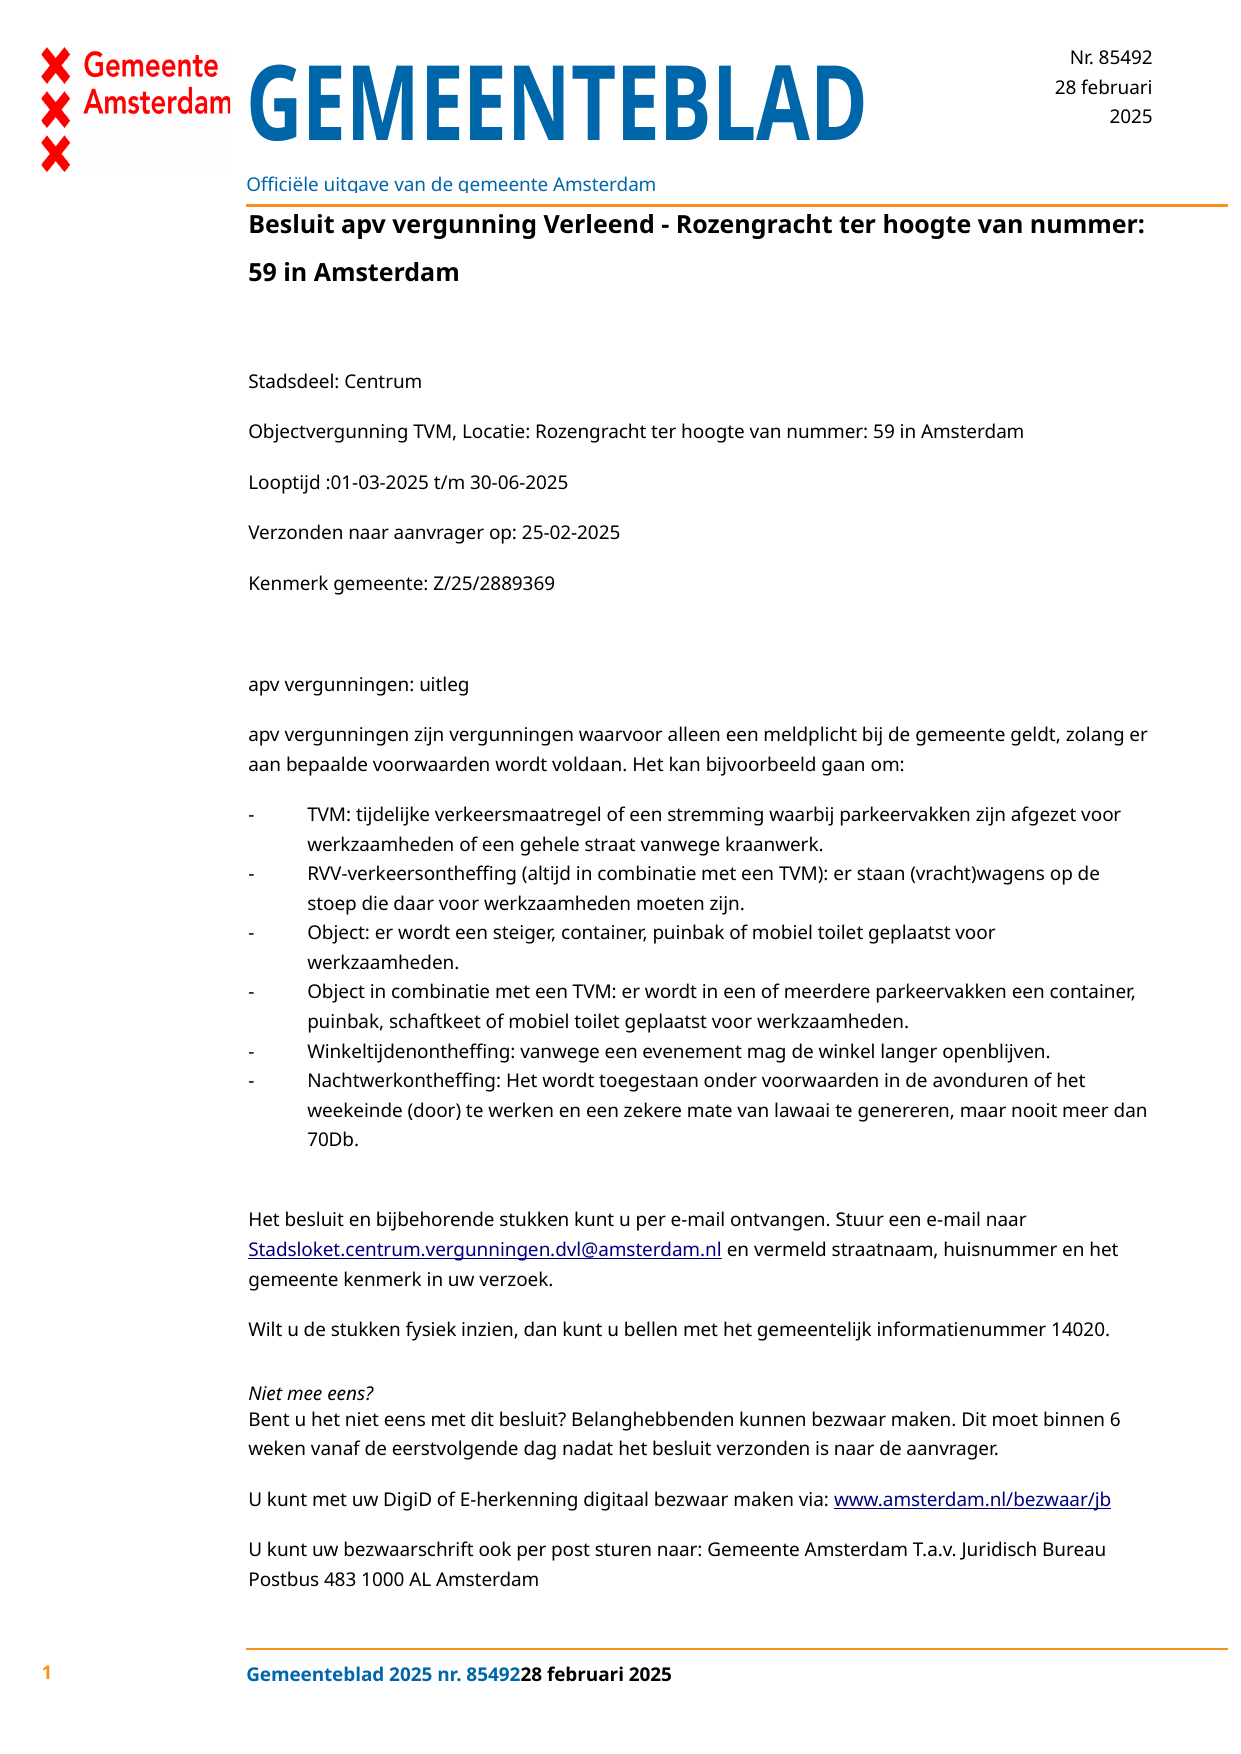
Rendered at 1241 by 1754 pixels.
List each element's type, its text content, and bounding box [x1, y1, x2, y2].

text Bent u het niet eens met dit besluit? Belanghebbenden kunnen bezwaar maken. Dit moet binnen 6 weken vanaf de eerstvolgende dag nadat het besluit verzonden is naar de aanvrager. [248, 1406, 1152, 1461]
text Objectvergunning TVM, Locatie: Rozengracht ter hoogte van nummer: 59 in Amsterdam [248, 419, 1152, 444]
text apv vergunningen: uitleg [248, 671, 1152, 697]
text Verzonden naar aanvrager op: 25-02-2025 [248, 519, 1152, 545]
list Winkeltijdenontheffing: vanwege een evenement mag de winkel langer openblijven. [248, 1038, 1152, 1064]
list RVV-verkeersontheffing (altijd in combinatie met een TVM): er staan (vracht)wagens op de stoep die daar voor werkzaamheden moeten zijn. [248, 860, 1152, 916]
text U kunt uw bezwaarschrift ook per post sturen naar: Gemeente Amsterdam T.a.v. Juridisch Bureau Postbus 483 1000 AL Amsterdam [248, 1536, 1152, 1592]
text Wilt u de stukken fysiek inzien, dan kunt u bellen met het gemeentelijk informatienummer 14020. [248, 1316, 1152, 1342]
picture [41, 47, 231, 172]
list Object in combinatie met een TVM: er wordt in een of meerdere parkeervakken een container, puinbak, schaftkeet of mobiel toilet geplaatst voor werkzaamheden. [248, 979, 1152, 1034]
list Object: er wordt een steiger, container, puinbak of mobiel toilet geplaatst voor werkzaamheden. [248, 919, 1152, 975]
text Niet mee eens? [248, 1380, 1152, 1406]
text Stadsdeel: Centrum [248, 368, 1152, 394]
text Het besluit en bijbehorende stukken kunt u per e-mail ontvangen. Stuur een e-mail naar Stadsloket.centrum.vergunningen.dvl@amsterdam.nl en vermeld straatnaam, huisnummer en het gemeente kenmerk in uw verzoek. [248, 1207, 1152, 1292]
text Looptijd :01-03-2025 t/m 30-06-2025 [248, 469, 1152, 495]
text apv vergunningen zijn vergunningen waarvoor alleen een meldplicht bij de gemeente geldt, zolang er aan bepaalde voorwaarden wordt voldaan. Het kan bijvoorbeeld gaan om: [248, 721, 1152, 777]
text Kenmerk gemeente: Z/25/2889369 [248, 570, 1152, 596]
text U kunt met uw DigiD of E-herkenning digitaal bezwaar maken via: www.amsterdam.nl/bezwaar/jb [248, 1486, 1152, 1512]
list Nachtwerkontheffing: Het wordt toegestaan onder voorwaarden in de avonduren of het weekeinde (door) te werken en een zekere mate van lawaai te genereren, maar nooit meer dan 70Db. [248, 1067, 1152, 1152]
text Besluit apv vergunning Verleend - Rozengracht ter hoogte van nummer: 59 in Amsterdam [248, 207, 1152, 288]
list TVM: tijdelijke verkeersmaatregel of een stremming waarbij parkeervakken zijn afgezet voor werkzaamheden of een gehele straat vanwege kraanwerk. [248, 801, 1152, 857]
